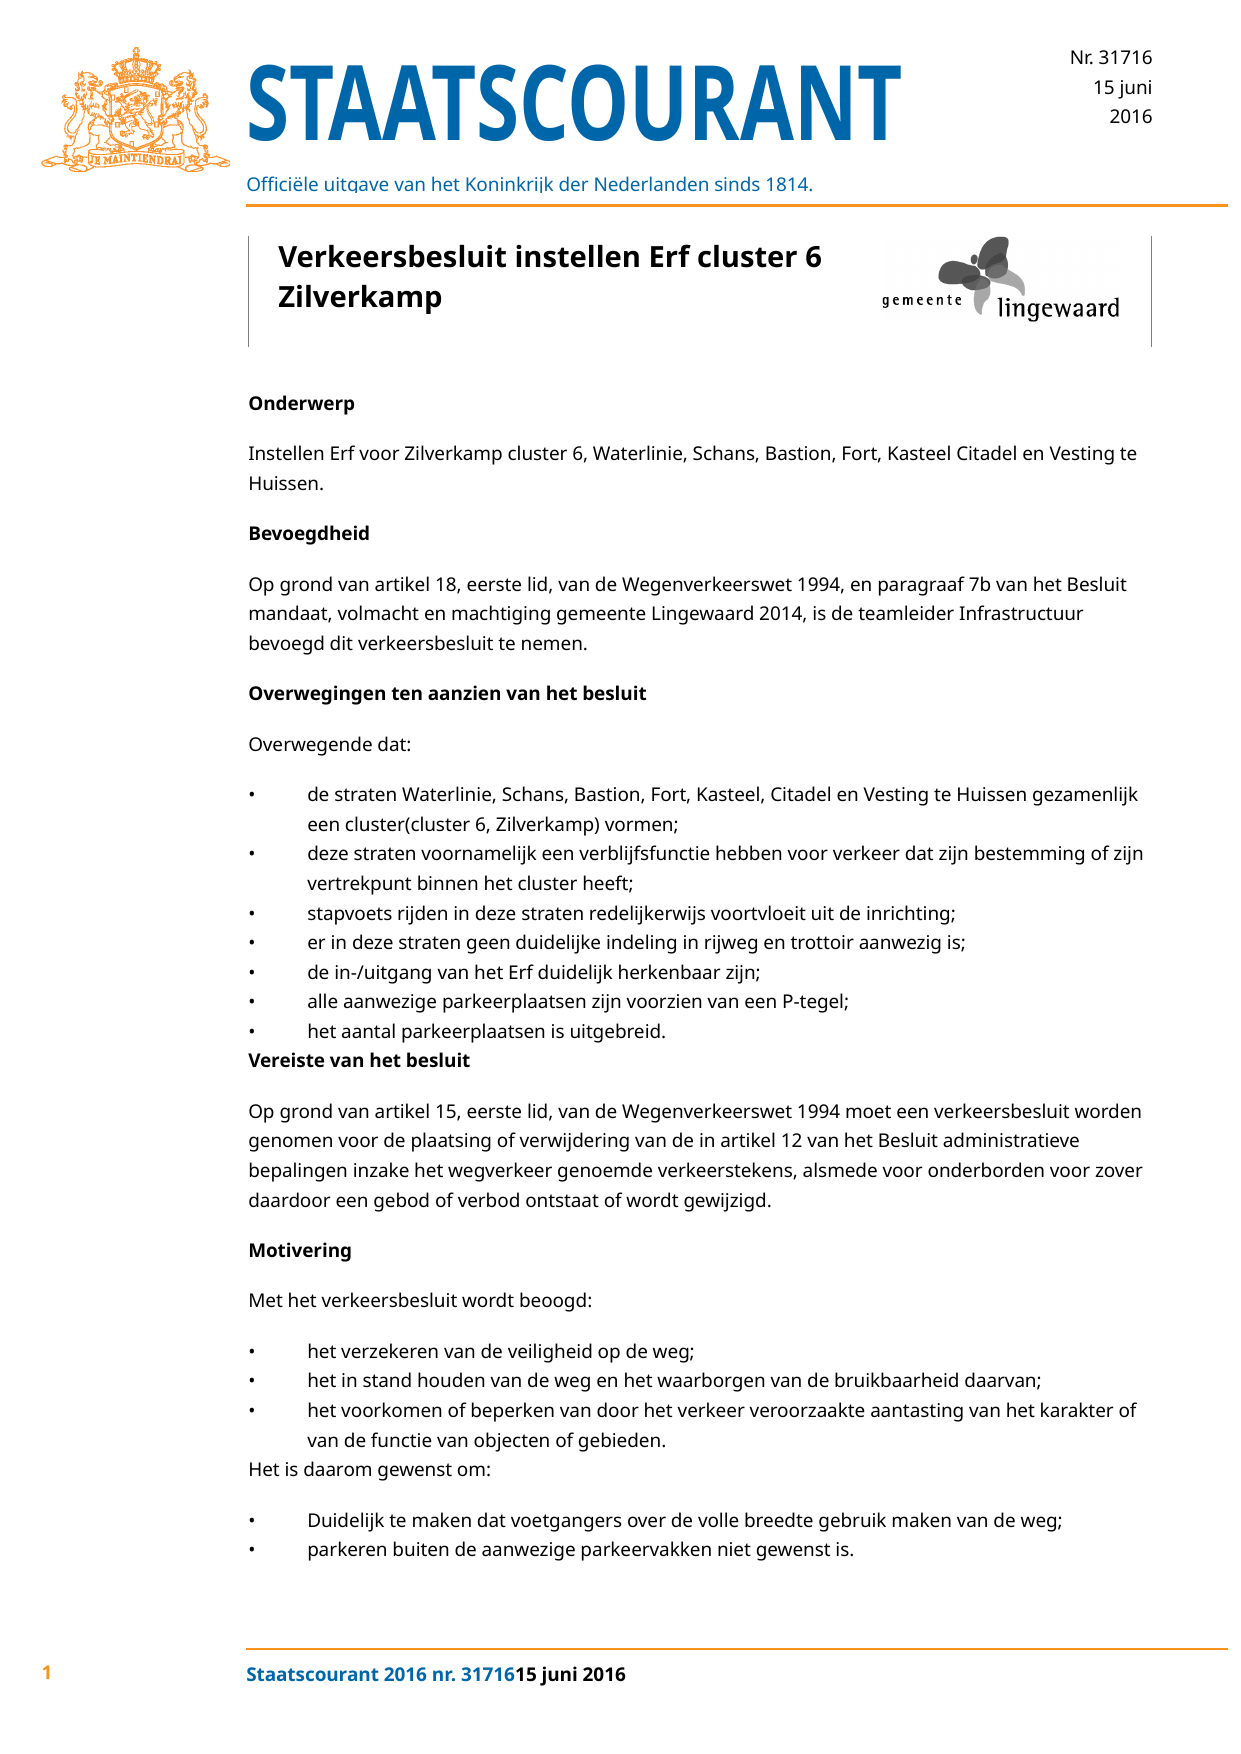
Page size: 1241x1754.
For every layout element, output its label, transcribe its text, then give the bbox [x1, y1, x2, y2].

text Onderwerp [248, 390, 1152, 416]
text Het is daarom gewenst om: [248, 1456, 1152, 1482]
list het voorkomen of beperken van door het verkeer veroorzaakte aantasting van het karakter of van de functie van objecten of gebieden. [248, 1397, 1152, 1452]
list alle aanwezige parkeerplaatsen zijn voorzien van een P-tegel; [248, 988, 1152, 1014]
list parkeren buiten de aanwezige parkeervakken niet gewenst is. [248, 1536, 1152, 1562]
list het in stand houden van de weg en het waarborgen van de bruikbaarheid daarvan; [248, 1368, 1152, 1393]
list deze straten voornamelijk een verblijfsfunctie hebben voor verkeer dat zijn bestemming of zijn vertrekpunt binnen het cluster heeft; [248, 841, 1152, 896]
text Bevoegdheid [248, 521, 1152, 546]
list de straten Waterlinie, Schans, Bastion, Fort, Kasteel, Citadel en Vesting te Huissen gezamenlijk een cluster(cluster 6, Zilverkamp) vormen; [248, 781, 1152, 837]
list het aantal parkeerplaatsen is uitgebreid. [248, 1018, 1152, 1044]
list Duidelijk te maken dat voetgangers over de volle breedte gebruik maken van de weg; [248, 1507, 1152, 1532]
text Instellen Erf voor Zilverkamp cluster 6, Waterlinie, Schans, Bastion, Fort, Kasteel Citadel en Vesting te Huissen. [248, 441, 1152, 496]
list er in deze straten geen duidelijke indeling in rijweg en trottoir aanwezig is; [248, 929, 1152, 955]
picture [882, 236, 1119, 322]
text Overwegingen ten aanzien van het besluit [248, 681, 1152, 706]
table_header Verkeersbesluit instellen Erf cluster 6 Zilverkamp [249, 236, 850, 347]
picture [41, 47, 231, 172]
text Motivering [248, 1237, 1152, 1263]
text Met het verkeersbesluit wordt beoogd: [248, 1288, 1152, 1313]
text Op grond van artikel 18, eerste lid, van de Wegenverkeerswet 1994, en paragraaf 7b van het Besluit mandaat, volmacht en machtiging gemeente Lingewaard 2014, is de teamleider Infrastructuur bevoegd dit verkeersbesluit te nemen. [248, 571, 1152, 656]
list stapvoets rijden in deze straten redelijkerwijs voortvloeit uit de inrichting; [248, 900, 1152, 925]
text Op grond van artikel 15, eerste lid, van de Wegenverkeerswet 1994 moet een verkeersbesluit worden genomen voor de plaatsing of verwijdering van de in artikel 12 van het Besluit administratieve bepalingen inzake het wegverkeer genoemde verkeerstekens, alsmede voor onderborden voor zover daardoor een gebod of verbod ontstaat of wordt gewijzigd. [248, 1098, 1152, 1212]
text Overwegende dat: [248, 731, 1152, 757]
table_header [850, 236, 1151, 347]
list de in-/uitgang van het Erf duidelijk herkenbaar zijn; [248, 959, 1152, 984]
text Vereiste van het besluit [248, 1048, 1152, 1073]
list het verzekeren van de veiligheid op de weg; [248, 1338, 1152, 1364]
